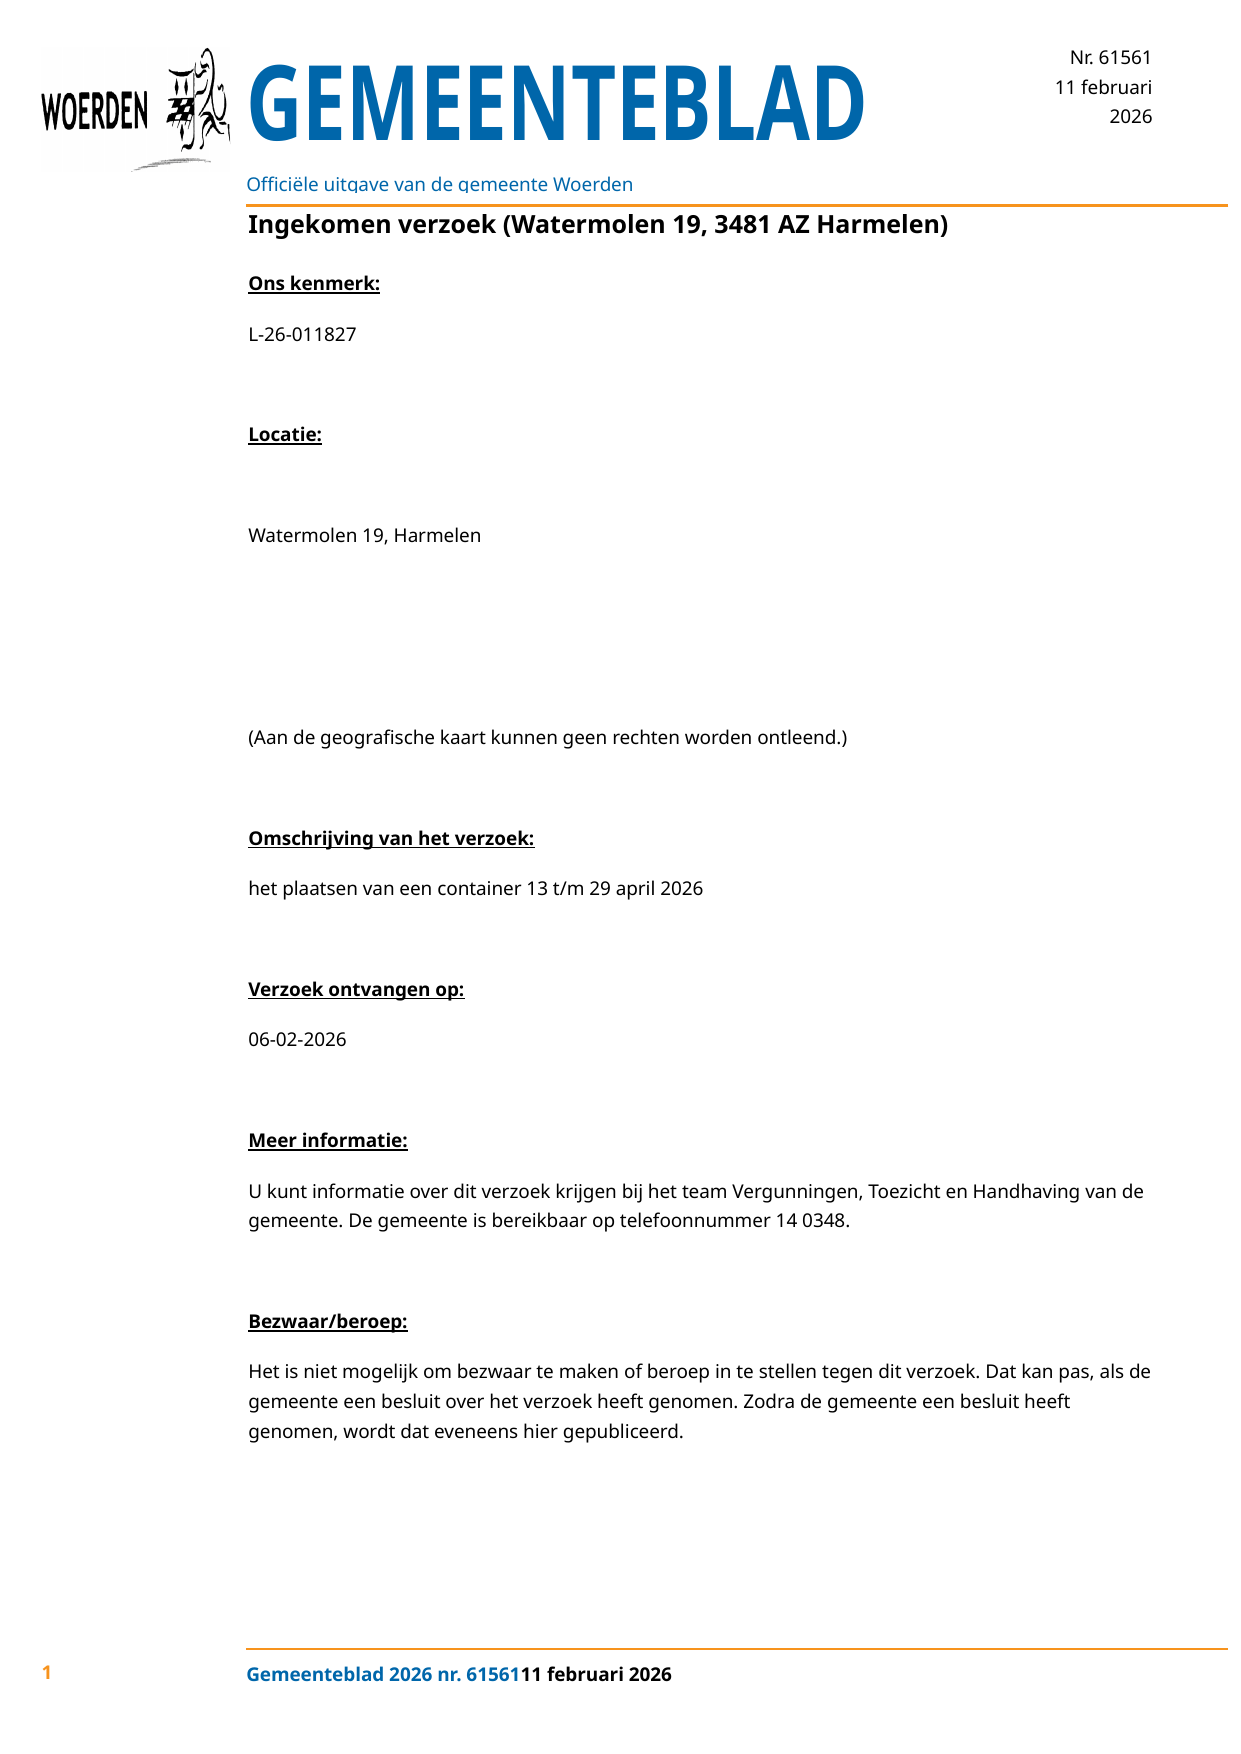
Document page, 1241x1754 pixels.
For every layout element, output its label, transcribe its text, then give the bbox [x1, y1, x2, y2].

text Het is niet mogelijk om bezwaar te maken of beroep in te stellen tegen dit verzoek. Dat kan pas, als de gemeente een besluit over het verzoek heeft genomen. Zodra de gemeente een besluit heeft genomen, wordt dat eveneens hier gepubliceerd. [248, 1359, 1152, 1443]
text U kunt informatie over dit verzoek krijgen bij het team Vergunningen, Toezicht en Handhaving van de gemeente. De gemeente is bereikbaar op telefoonnummer 14 0348. [248, 1178, 1152, 1233]
text Watermolen 19, Harmelen [248, 522, 1152, 548]
text (Aan de geografische kaart kunnen geen rechten worden ontleend.) [248, 724, 1152, 750]
text Meer informatie: [248, 1127, 1152, 1153]
text het plaatsen van een container 13 t/m 29 april 2026 [248, 875, 1152, 901]
picture [41, 47, 231, 172]
text Omschrijving van het verzoek: [248, 825, 1152, 851]
text Bezwaar/beroep: [248, 1308, 1152, 1334]
text L-26-011827 [248, 321, 1152, 346]
text Locatie: [248, 422, 1152, 447]
text Verzoek ontvangen op: [248, 976, 1152, 1002]
text Ons kenmerk: [248, 270, 1152, 296]
text 06-02-2026 [248, 1027, 1152, 1052]
text Ingekomen verzoek (Watermolen 19, 3481 AZ Harmelen) [248, 207, 1152, 241]
